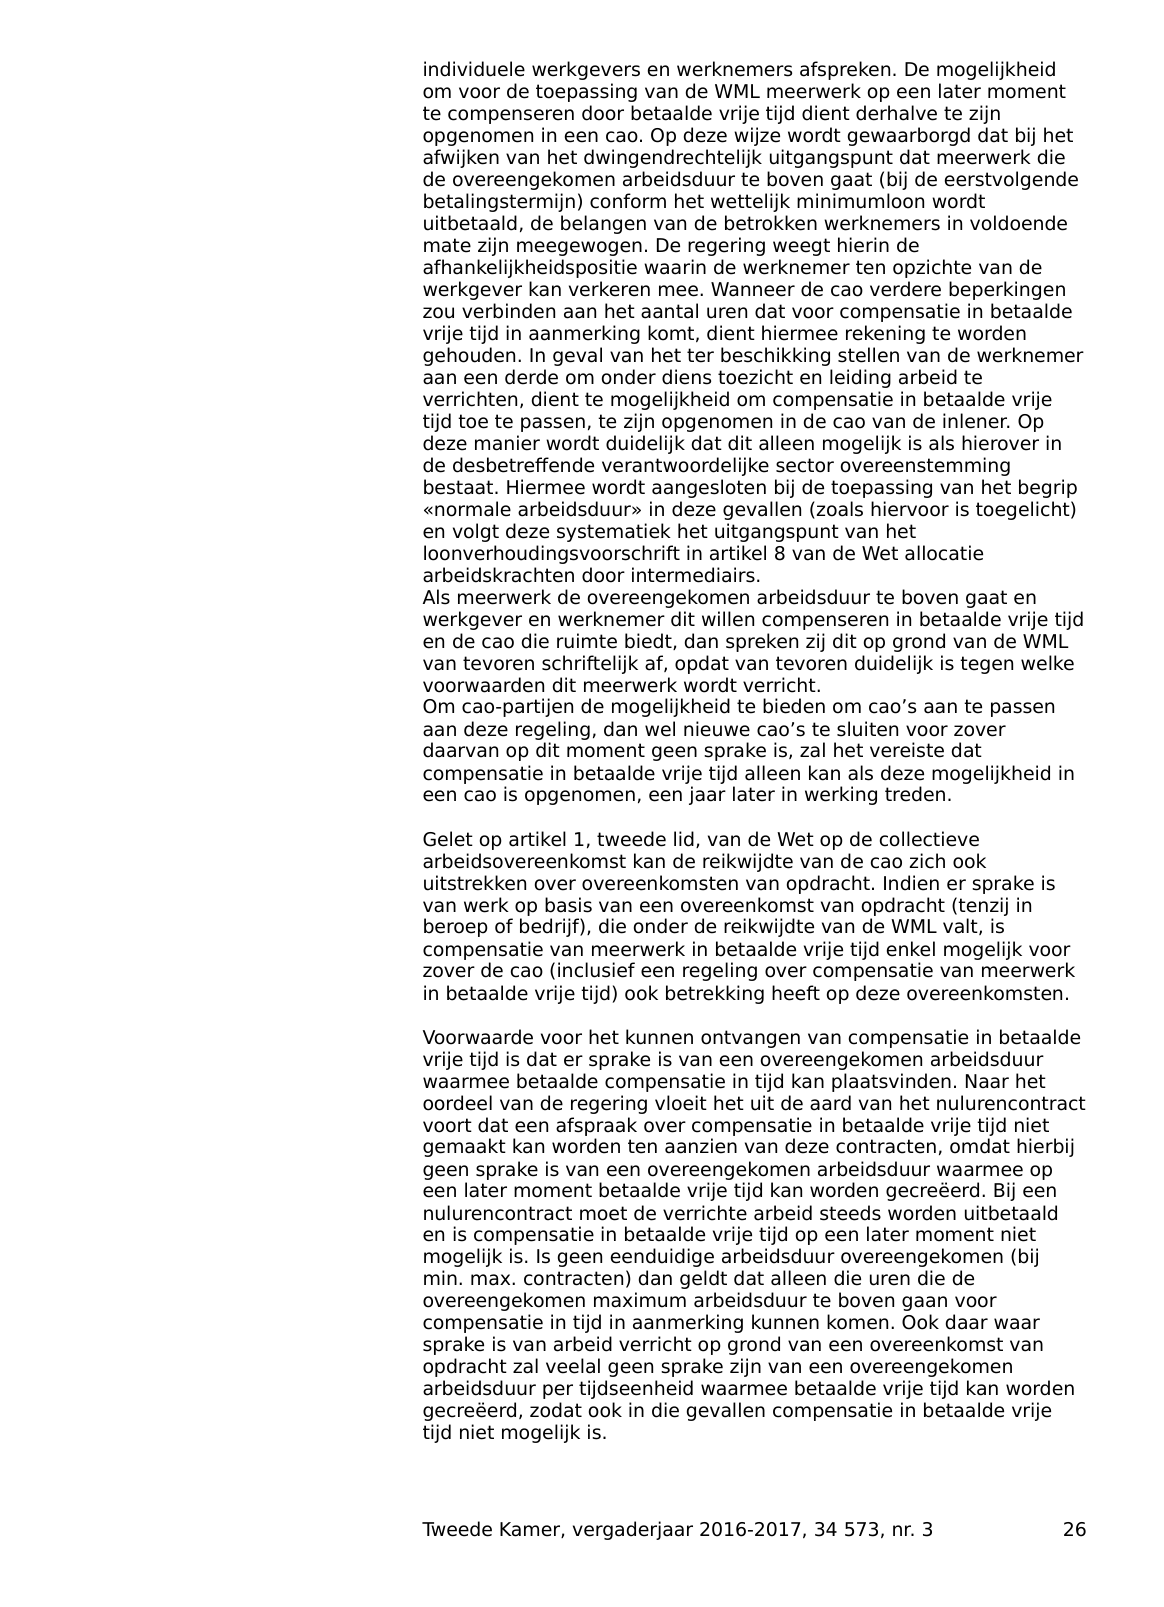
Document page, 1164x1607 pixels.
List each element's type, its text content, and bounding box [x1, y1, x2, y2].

text Gelet op artikel 1, tweede lid, van de Wet op de collectieve arbeidsovereenkomst kan de reikwijdte van de cao zich ook uitstrekken over overeenkomsten van opdracht. Indien er sprake is van werk op basis van een overeenkomst van opdracht (tenzij in beroep of bedrijf), die onder de reikwijdte van de WML valt, is compensatie van meerwerk in betaalde vrije tijd enkel mogelijk voor zover de cao (inclusief een regeling over compensatie van meerwerk in betaalde vrije tijd) ook betrekking heeft op deze overeenkomsten. [422, 828, 1087, 1004]
text Om cao-partijen de mogelijkheid te bieden om cao’s aan te passen aan deze regeling, dan wel nieuwe cao’s te sluiten voor zover daarvan op dit moment geen sprake is, zal het vereiste dat compensatie in betaalde vrije tijd alleen kan als deze mogelijkheid in een cao is opgenomen, een jaar later in werking treden. [422, 696, 1087, 806]
text Voorwaarde voor het kunnen ontvangen van compensatie in betaalde vrije tijd is dat er sprake is van een overeengekomen arbeidsduur waarmee betaalde compensatie in tijd kan plaatsvinden. Naar het oordeel van de regering vloeit het uit de aard van het nulurencontract voort dat een afspraak over compensatie in betaalde vrije tijd niet gemaakt kan worden ten aanzien van deze contracten, omdat hierbij geen sprake is van een overeengekomen arbeidsduur waarmee op een later moment betaalde vrije tijd kan worden gecreëerd. Bij een nulurencontract moet de verrichte arbeid steeds worden uitbetaald en is compensatie in betaalde vrije tijd op een later moment niet mogelijk is. Is geen eenduidige arbeidsduur overeengekomen (bij min. max. contracten) dan geldt dat alleen die uren die de overeengekomen maximum arbeidsduur te boven gaan voor compensatie in tijd in aanmerking kunnen komen. Ook daar waar sprake is van arbeid verricht op grond van een overeenkomst van opdracht zal veelal geen sprake zijn van een overeengekomen arbeidsduur per tijdseenheid waarmee betaalde vrije tijd kan worden gecreëerd, zodat ook in die gevallen compensatie in betaalde vrije tijd niet mogelijk is. [422, 1027, 1087, 1444]
text Als meerwerk de overeengekomen arbeidsduur te boven gaat en werkgever en werknemer dit willen compenseren in betaalde vrije tijd en de cao die ruimte biedt, dan spreken zij dit op grond van de WML van tevoren schriftelijk af, opdat van tevoren duidelijk is tegen welke voorwaarden dit meerwerk wordt verricht. [422, 587, 1087, 696]
text individuele werkgevers en werknemers afspreken. De mogelijkheid om voor de toepassing van de WML meerwerk op een later moment te compenseren door betaalde vrije tijd dient derhalve te zijn opgenomen in een cao. Op deze wijze wordt gewaarborgd dat bij het afwijken van het dwingendrechtelijk uitgangspunt dat meerwerk die de overeengekomen arbeidsduur te boven gaat (bij de eerstvolgende betalingstermijn) conform het wettelijk minimumloon wordt uitbetaald, de belangen van de betrokken werknemers in voldoende mate zijn meegewogen. De regering weegt hierin de afhankelijkheidspositie waarin de werknemer ten opzichte van de werkgever kan verkeren mee. Wanneer de cao verdere beperkingen zou verbinden aan het aantal uren dat voor compensatie in betaalde vrije tijd in aanmerking komt, dient hiermee rekening te worden gehouden. In geval van het ter beschikking stellen van de werknemer aan een derde om onder diens toezicht en leiding arbeid te verrichten, dient te mogelijkheid om compensatie in betaalde vrije tijd toe te passen, te zijn opgenomen in de cao van de inlener. Op deze manier wordt duidelijk dat dit alleen mogelijk is als hierover in de desbetreffende verantwoordelijke sector overeenstemming bestaat. Hiermee wordt aangesloten bij de toepassing van het begrip «normale arbeidsduur» in deze gevallen (zoals hiervoor is toegelicht) en volgt deze systematiek het uitgangspunt van het loonverhoudingsvoorschrift in artikel 8 van de Wet allocatie arbeidskrachten door intermediairs. [422, 59, 1087, 587]
